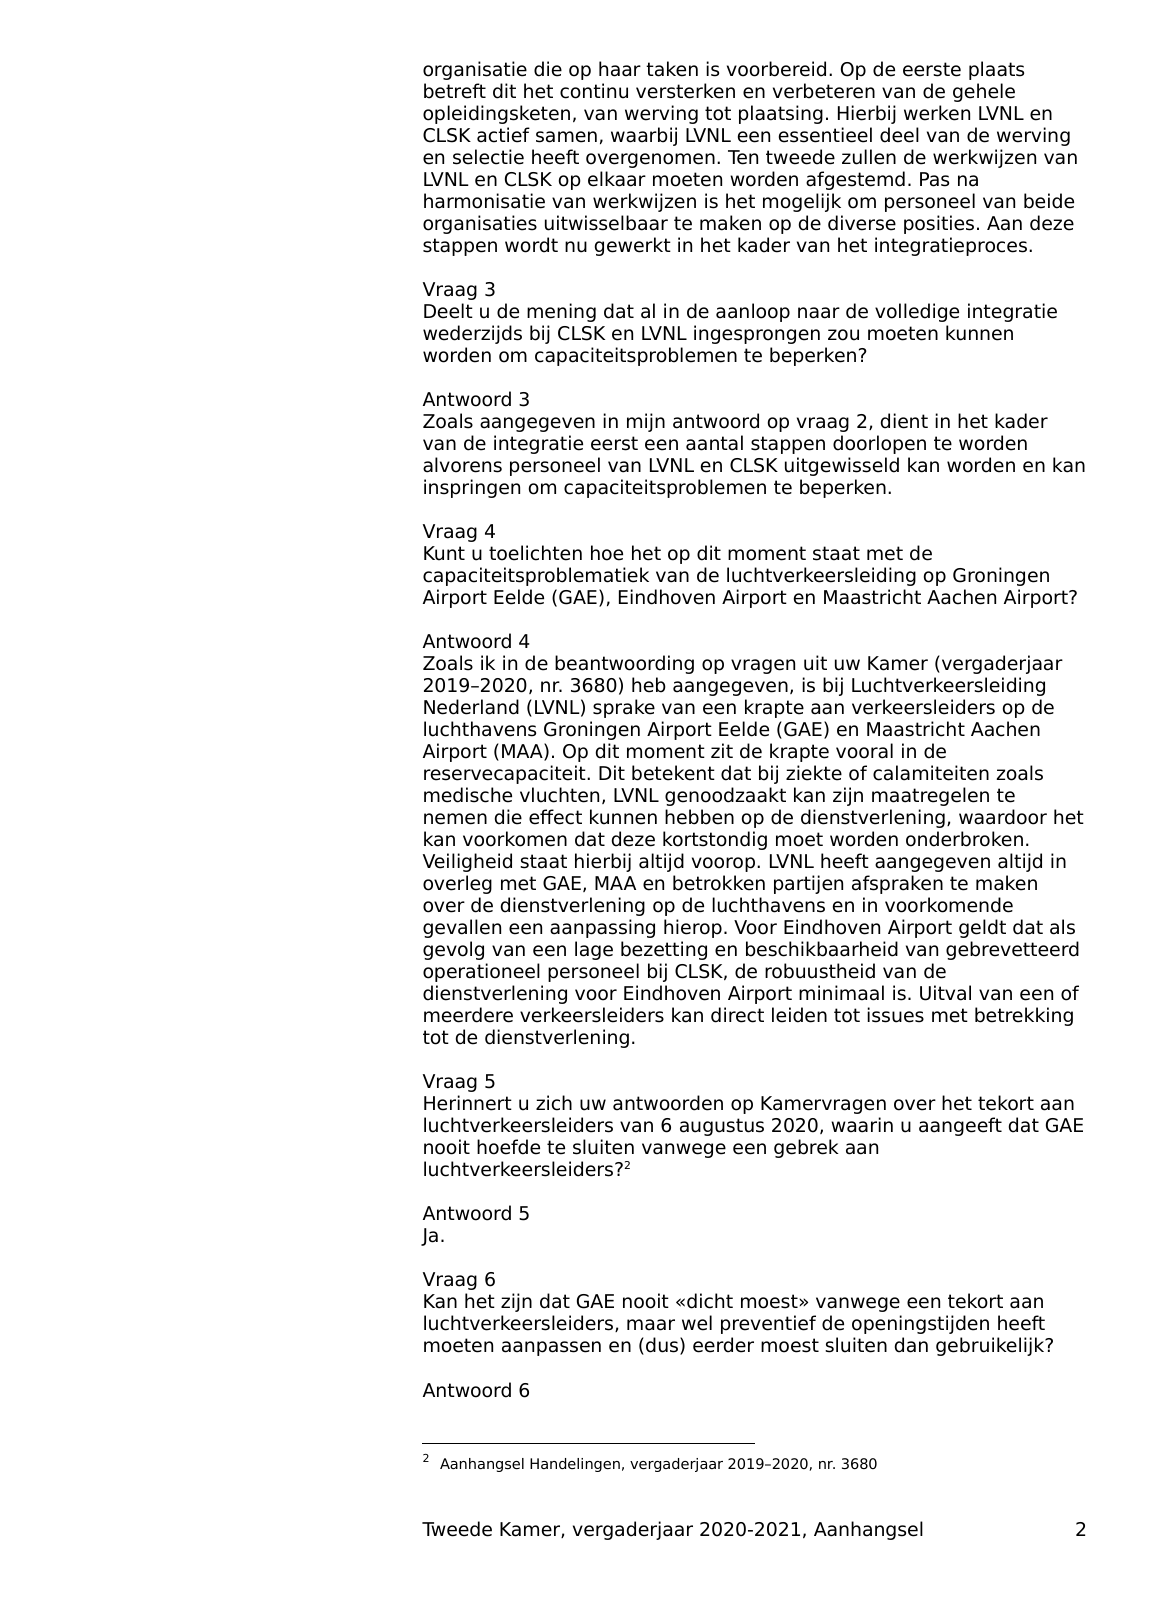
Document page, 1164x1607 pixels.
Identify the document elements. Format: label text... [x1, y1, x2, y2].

text Antwoord 6 [422, 1379, 1087, 1401]
text Zoals aangegeven in mijn antwoord op vraag 2, dient in het kader van de integratie eerst een aantal stappen doorlopen te worden alvorens personeel van LVNL en CLSK uitgewisseld kan worden en kan inspringen om capaciteitsproblemen te beperken. [422, 411, 1087, 499]
text Deelt u de mening dat al in de aanloop naar de volledige integratie wederzijds bij CLSK en LVNL ingesprongen zou moeten kunnen worden om capaciteitsproblemen te beperken? [422, 301, 1087, 367]
text Vraag 5 [422, 1071, 1087, 1093]
text Vraag 3 [422, 279, 1087, 301]
text Ja. [422, 1225, 1087, 1247]
text Antwoord 5 [422, 1203, 1087, 1225]
text Herinnert u zich uw antwoorden op Kamervragen over het tekort aan luchtverkeersleiders van 6 augustus 2020, waarin u aangeeft dat GAE nooit hoefde te sluiten vanwege een gebrek aan luchtverkeersleiders? [422, 1093, 1087, 1181]
text organisatie die op haar taken is voorbereid. Op de eerste plaats betreft dit het continu versterken en verbeteren van de gehele opleidingsketen, van werving tot plaatsing. Hierbij werken LVNL en CLSK actief samen, waarbij LVNL een essentieel deel van de werving en selectie heeft overgenomen. Ten tweede zullen de werkwijzen van LVNL en CLSK op elkaar moeten worden afgestemd. Pas na harmonisatie van werkwijzen is het mogelijk om personeel van beide organisaties uitwisselbaar te maken op de diverse posities. Aan deze stappen wordt nu gewerkt in het kader van het integratieproces. [422, 59, 1087, 257]
text Zoals ik in de beantwoording op vragen uit uw Kamer (vergaderjaar 2019–2020, nr. 3680) heb aangegeven, is bij Luchtverkeersleiding Nederland (LVNL) sprake van een krapte aan verkeersleiders op de luchthavens Groningen Airport Eelde (GAE) en Maastricht Aachen Airport (MAA). Op dit moment zit de krapte vooral in de reservecapaciteit. Dit betekent dat bij ziekte of calamiteiten zoals medische vluchten, LVNL genoodzaakt kan zijn maatregelen te nemen die effect kunnen hebben op de dienstverlening, waardoor het kan voorkomen dat deze kortstondig moet worden onderbroken. Veiligheid staat hierbij altijd voorop. LVNL heeft aangegeven altijd in overleg met GAE, MAA en betrokken partijen afspraken te maken over de dienstverlening op de luchthavens en in voorkomende gevallen een aanpassing hierop. Voor Eindhoven Airport geldt dat als gevolg van een lage bezetting en beschikbaarheid van gebrevetteerd operationeel personeel bij CLSK, de robuustheid van de dienstverlening voor Eindhoven Airport minimaal is. Uitval van een of meerdere verkeersleiders kan direct leiden tot issues met betrekking tot de dienstverlening. [422, 653, 1087, 1049]
text Kunt u toelichten hoe het op dit moment staat met de capaciteitsproblematiek van de luchtverkeersleiding op Groningen Airport Eelde (GAE), Eindhoven Airport en Maastricht Aachen Airport? [422, 543, 1087, 609]
text Antwoord 4 [422, 631, 1087, 653]
text Aanhangsel Handelingen, vergaderjaar 2019–2020, nr. 3680 [422, 1452, 1087, 1474]
text Antwoord 3 [422, 389, 1087, 411]
text Vraag 6 [422, 1269, 1087, 1291]
text Kan het zijn dat GAE nooit «dicht moest» vanwege een tekort aan luchtverkeersleiders, maar wel preventief de openingstijden heeft moeten aanpassen en (dus) eerder moest sluiten dan gebruikelijk? [422, 1291, 1087, 1357]
text Vraag 4 [422, 521, 1087, 543]
